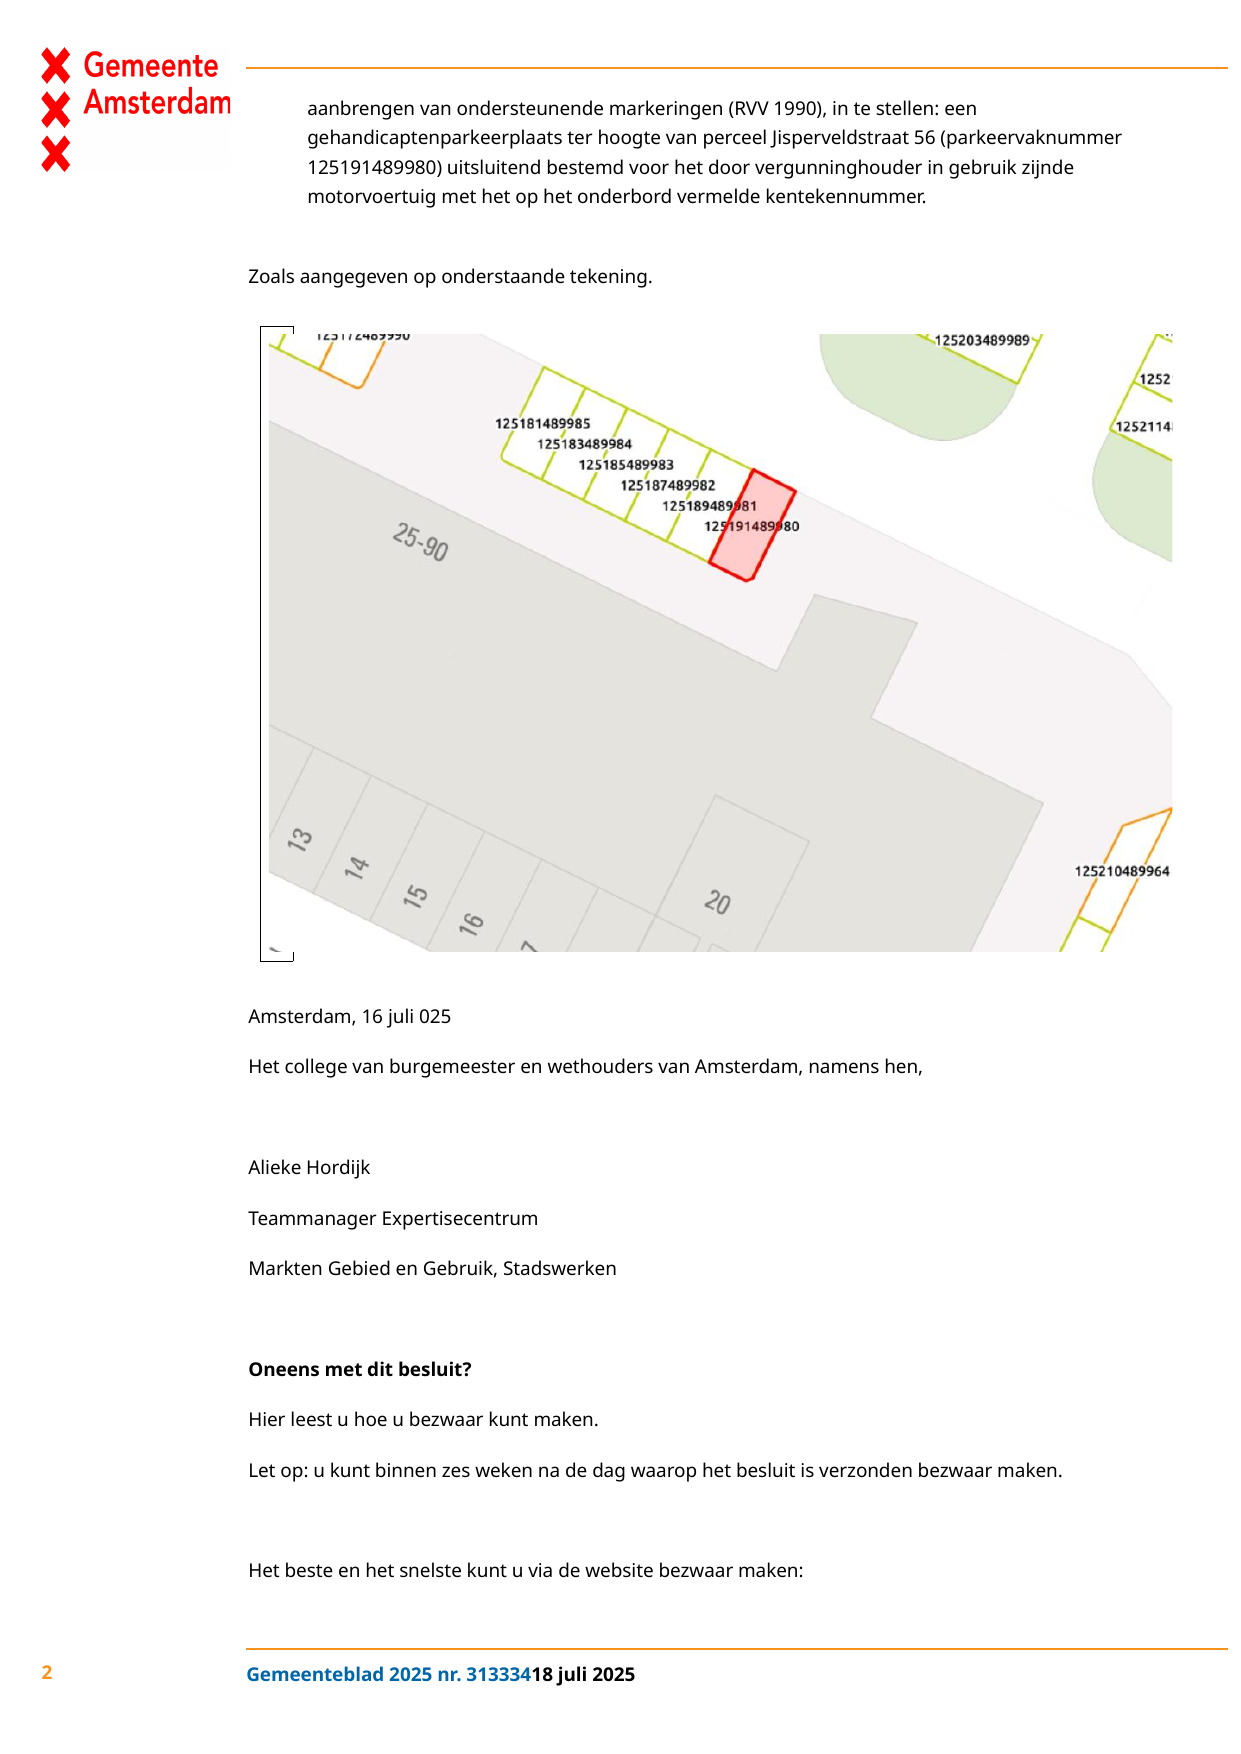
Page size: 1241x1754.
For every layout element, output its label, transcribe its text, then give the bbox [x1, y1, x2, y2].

text Let op: u kunt binnen zes weken na de dag waarop het besluit is verzonden bezwaar maken. [248, 1457, 1152, 1482]
text Markten Gebied en Gebruik, Stadswerken [248, 1255, 1152, 1281]
picture [268, 334, 1173, 952]
text Teammanager Expertisecentrum [248, 1205, 1152, 1230]
text Alieke Hordijk [248, 1154, 1152, 1180]
text Amsterdam, 16 juli 025 [248, 1003, 1152, 1029]
list aanbrengen van ondersteunende markeringen (RVV 1990), in te stellen: een gehandicaptenparkeerplaats ter hoogte van perceel Jisperveldstraat 56 (parkeervaknummer 125191489980) uitsluitend bestemd voor het door vergunninghouder in gebruik zijnde motorvoertuig met het op het onderbord vermelde kentekennummer. [248, 95, 1152, 209]
text Zoals aangegeven op onderstaande tekening. [248, 263, 1152, 289]
text Het beste en het snelste kunt u via de website bezwaar maken: [248, 1558, 1152, 1583]
picture [41, 47, 231, 172]
text Hier leest u hoe u bezwaar kunt maken. [248, 1406, 1152, 1432]
text Het college van burgemeester en wethouders van Amsterdam, namens hen, [248, 1053, 1152, 1079]
text Oneens met dit besluit? [248, 1356, 1152, 1382]
